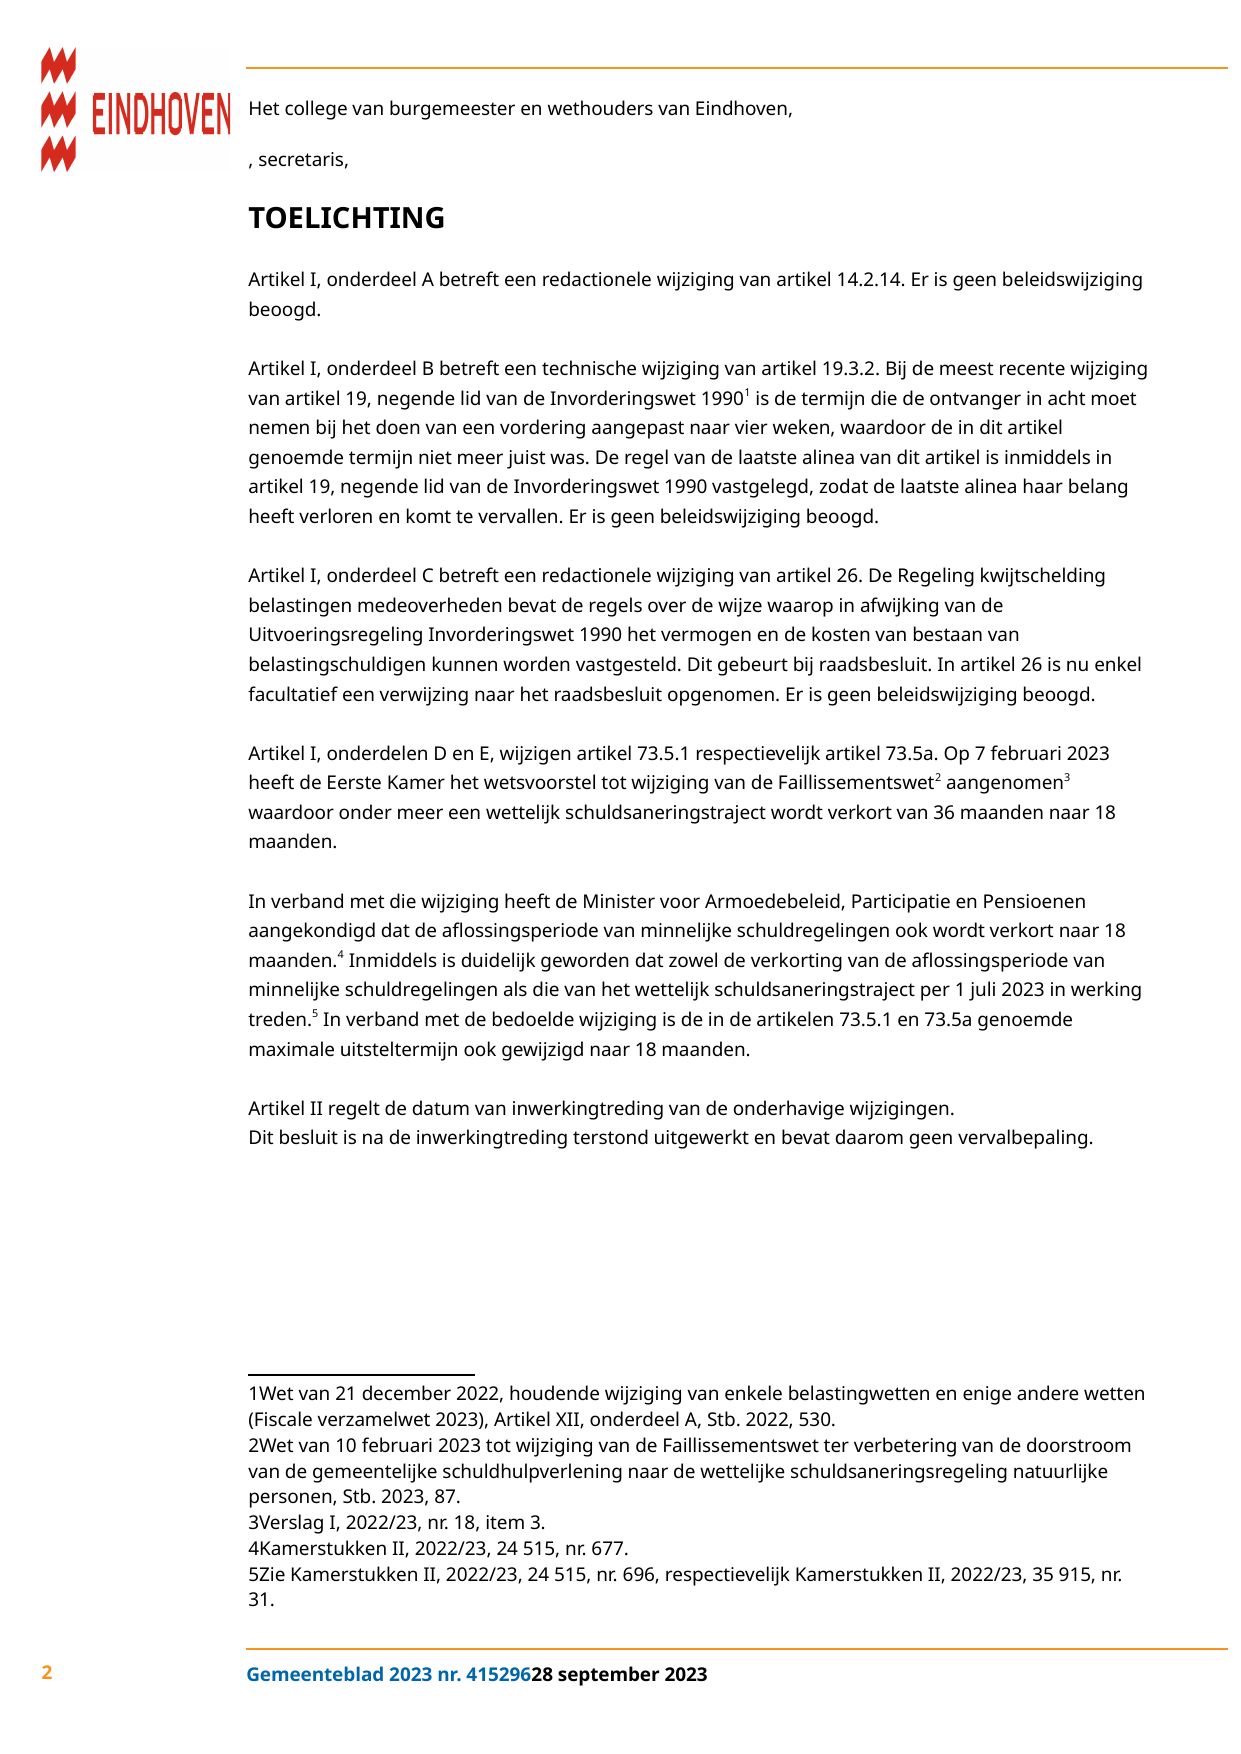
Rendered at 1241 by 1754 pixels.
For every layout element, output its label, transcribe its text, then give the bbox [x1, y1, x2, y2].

text TOELICHTING [248, 198, 1152, 237]
text Artikel I, onderdeel A betreft een redactionele wijziging van artikel 14.2.14. Er is geen beleidswijziging beoogd. [248, 267, 1152, 322]
text Artikel I, onderdelen D en E, wijzigen artikel 73.5.1 respectievelijk artikel 73.5a. Op 7 februari 2023 heeft de Eerste Kamer het wetsvoorstel tot wijziging van de Faillissementswet aangenomen waardoor onder meer een wettelijk schuldsaneringstraject wordt verkort van 36 maanden naar 18 maanden. [248, 740, 1152, 854]
text Artikel II regelt de datum van inwerkingtreding van de onderhavige wijzigingen. [248, 1095, 1152, 1121]
text Wet van 10 februari 2023 tot wijziging van de Faillissementswet ter verbetering van de doorstroom van de gemeentelijke schuldhulpverlening naar de wettelijke schuldsaneringsregeling natuurlijke personen, Stb. 2023, 87. [248, 1432, 1152, 1509]
picture [41, 47, 231, 172]
text Wet van 21 december 2022, houdende wijziging van enkele belastingwetten en enige andere wetten (Fiscale verzamelwet 2023), Artikel XII, onderdeel A, Stb. 2022, 530. [248, 1381, 1152, 1432]
text , secretaris, [248, 146, 1152, 172]
text Zie Kamerstukken II, 2022/23, 24 515, nr. 696, respectievelijk Kamerstukken II, 2022/23, 35 915, nr. 31. [248, 1561, 1152, 1612]
text In verband met die wijziging heeft de Minister voor Armoedebeleid, Participatie en Pensioenen aangekondigd dat de aflossingsperiode van minnelijke schuldregelingen ook wordt verkort naar 18 maanden. Inmiddels is duidelijk geworden dat zowel de verkorting van de aflossingsperiode van minnelijke schuldregelingen als die van het wettelijk schuldsaneringstraject per 1 juli 2023 in werking treden. In verband met de bedoelde wijziging is de in de artikelen 73.5.1 en 73.5a genoemde maximale uitsteltermijn ook gewijzigd naar 18 maanden. [248, 888, 1152, 1061]
text Het college van burgemeester en wethouders van Eindhoven, [248, 95, 1152, 121]
text Verslag I, 2022/23, nr. 18, item 3. [248, 1509, 1152, 1535]
text Artikel I, onderdeel B betreft een technische wijziging van artikel 19.3.2. Bij de meest recente wijziging van artikel 19, negende lid van de Invorderingswet 1990 is de termijn die de ontvanger in acht moet nemen bij het doen van een vordering aangepast naar vier weken, waardoor de in dit artikel genoemde termijn niet meer juist was. De regel van de laatste alinea van dit artikel is inmiddels in artikel 19, negende lid van de Invorderingswet 1990 vastgelegd, zodat de laatste alinea haar belang heeft verloren en komt te vervallen. Er is geen beleidswijziging beoogd. [248, 355, 1152, 529]
text Dit besluit is na de inwerkingtreding terstond uitgewerkt en bevat daarom geen vervalbepaling. [248, 1124, 1152, 1150]
text Kamerstukken II, 2022/23, 24 515, nr. 677. [248, 1535, 1152, 1561]
text Artikel I, onderdeel C betreft een redactionele wijziging van artikel 26. De Regeling kwijtschelding belastingen medeoverheden bevat de regels over de wijze waarop in afwijking van de Uitvoeringsregeling Invorderingswet 1990 het vermogen en de kosten van bestaan van belastingschuldigen kunnen worden vastgesteld. Dit gebeurt bij raadsbesluit. In artikel 26 is nu enkel facultatief een verwijzing naar het raadsbesluit opgenomen. Er is geen beleidswijziging beoogd. [248, 562, 1152, 706]
